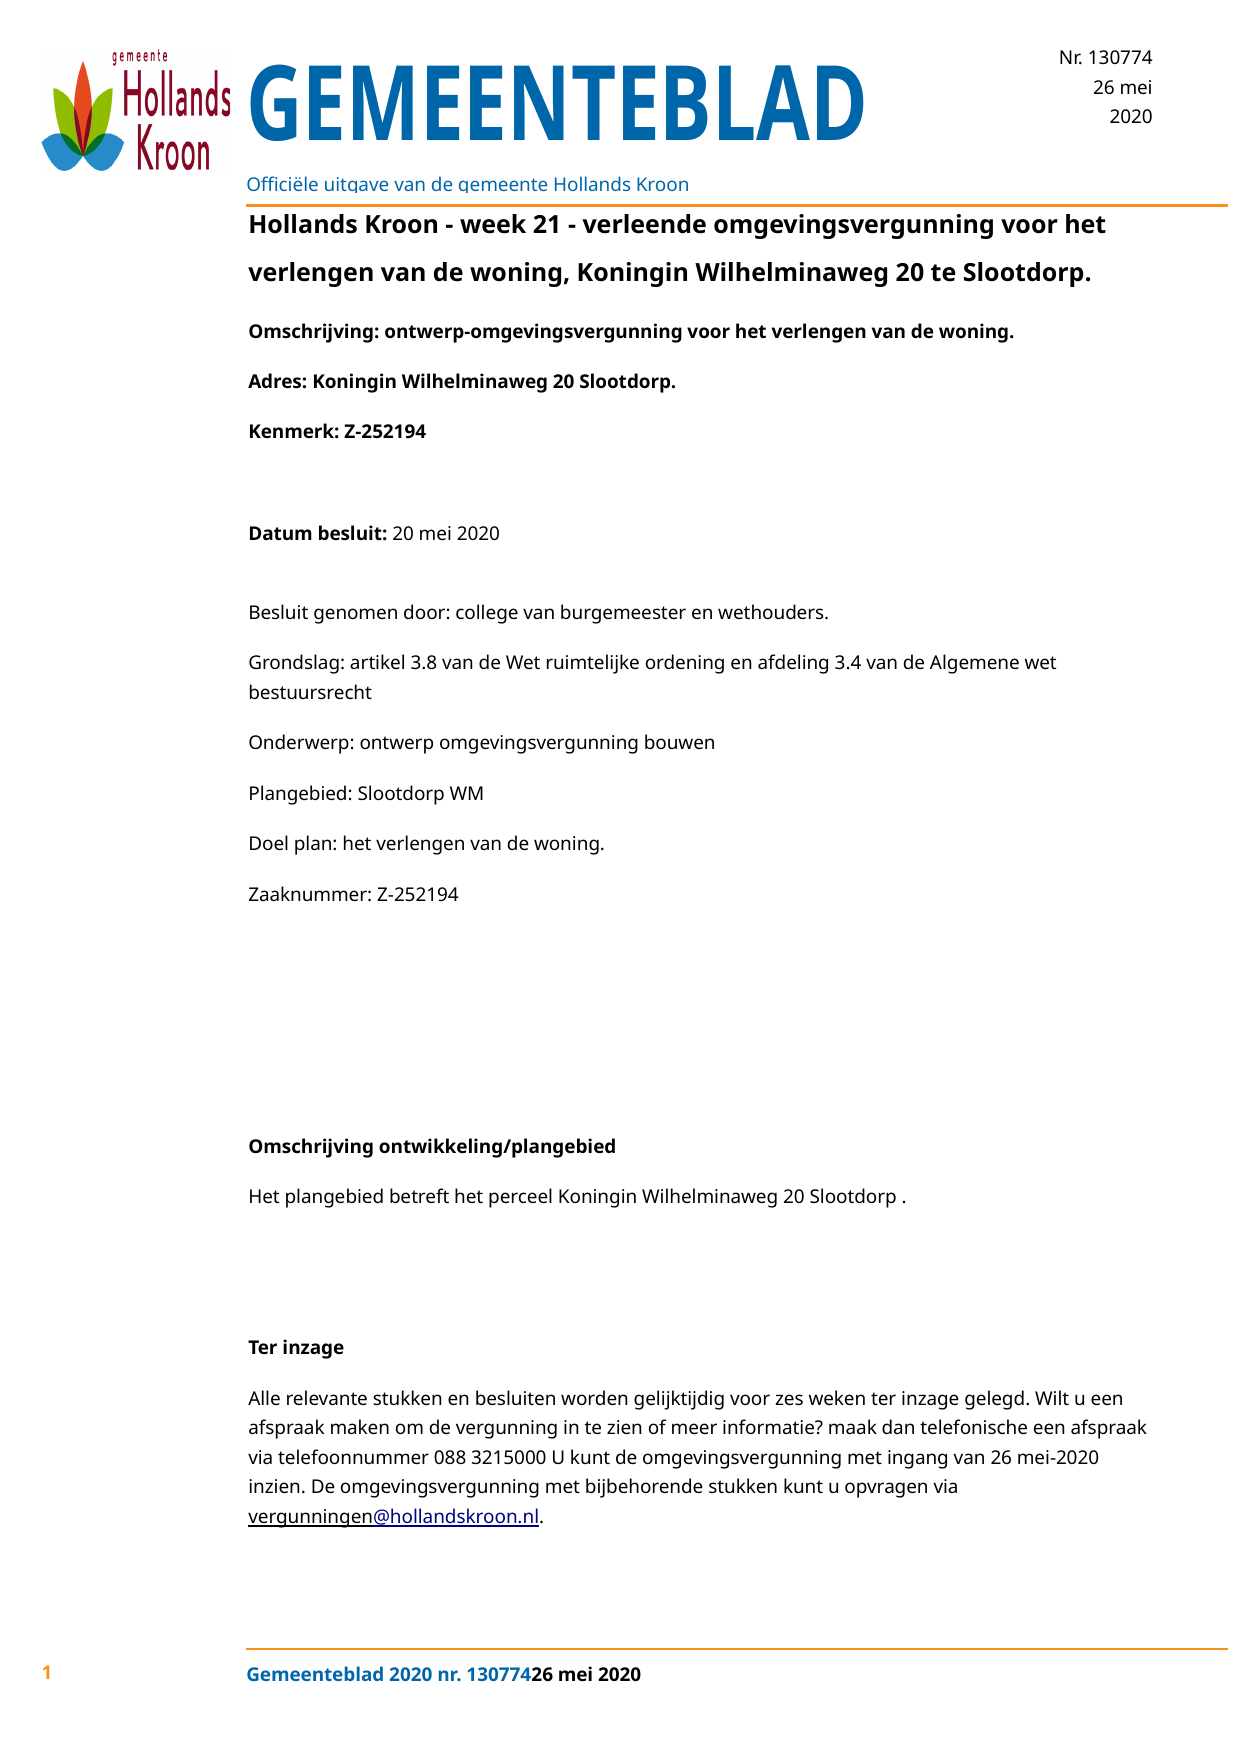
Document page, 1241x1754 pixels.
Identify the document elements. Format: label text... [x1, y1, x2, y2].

text Ter inzage [248, 1334, 1152, 1360]
text Onderwerp: ontwerp omgevingsvergunning bouwen [248, 729, 1152, 755]
text Doel plan: het verlengen van de woning. [248, 830, 1152, 856]
text Adres: Koningin Wilhelminaweg 20 Slootdorp. [248, 368, 1152, 394]
text Het plangebied betreft het perceel Koningin Wilhelminaweg 20 Slootdorp . [248, 1183, 1152, 1209]
text Omschrijving ontwikkeling/plangebied [248, 1133, 1152, 1158]
text Zaaknummer: Z-252194 [248, 881, 1152, 906]
text Hollands Kroon - week 21 - verleende omgevingsvergunning voor het verlengen van de woning, Koningin Wilhelminaweg 20 te Slootdorp. [248, 207, 1152, 288]
table_header Datum besluit: 20 mei 2020 [248, 520, 700, 545]
text Alle relevante stukken en besluiten worden gelijktijdig voor zes weken ter inzage gelegd. Wilt u een afspraak maken om de vergunning in te zien of meer informatie? maak dan telefonische een afspraak via telefoonnummer 088 3215000 U kunt de omgevingsvergunning met ingang van 26 mei-2020 inzien. De omgevingsvergunning met bijbehorende stukken kunt u opvragen via vergunningen@hollandskroon.nl. [248, 1385, 1152, 1529]
text Grondslag: artikel 3.8 van de Wet ruimtelijke ordening en afdeling 3.4 van de Algemene wet bestuursrecht [248, 649, 1152, 705]
text Besluit genomen door: college van burgemeester en wethouders. [248, 599, 1152, 625]
text Omschrijving: ontwerp-omgevingsvergunning voor het verlengen van de woning. [248, 318, 1152, 344]
text Plangebied: Slootdorp WM [248, 780, 1152, 806]
table_header ­ [700, 520, 1152, 545]
text Kenmerk: Z-252194 [248, 419, 1152, 444]
picture [41, 47, 231, 172]
